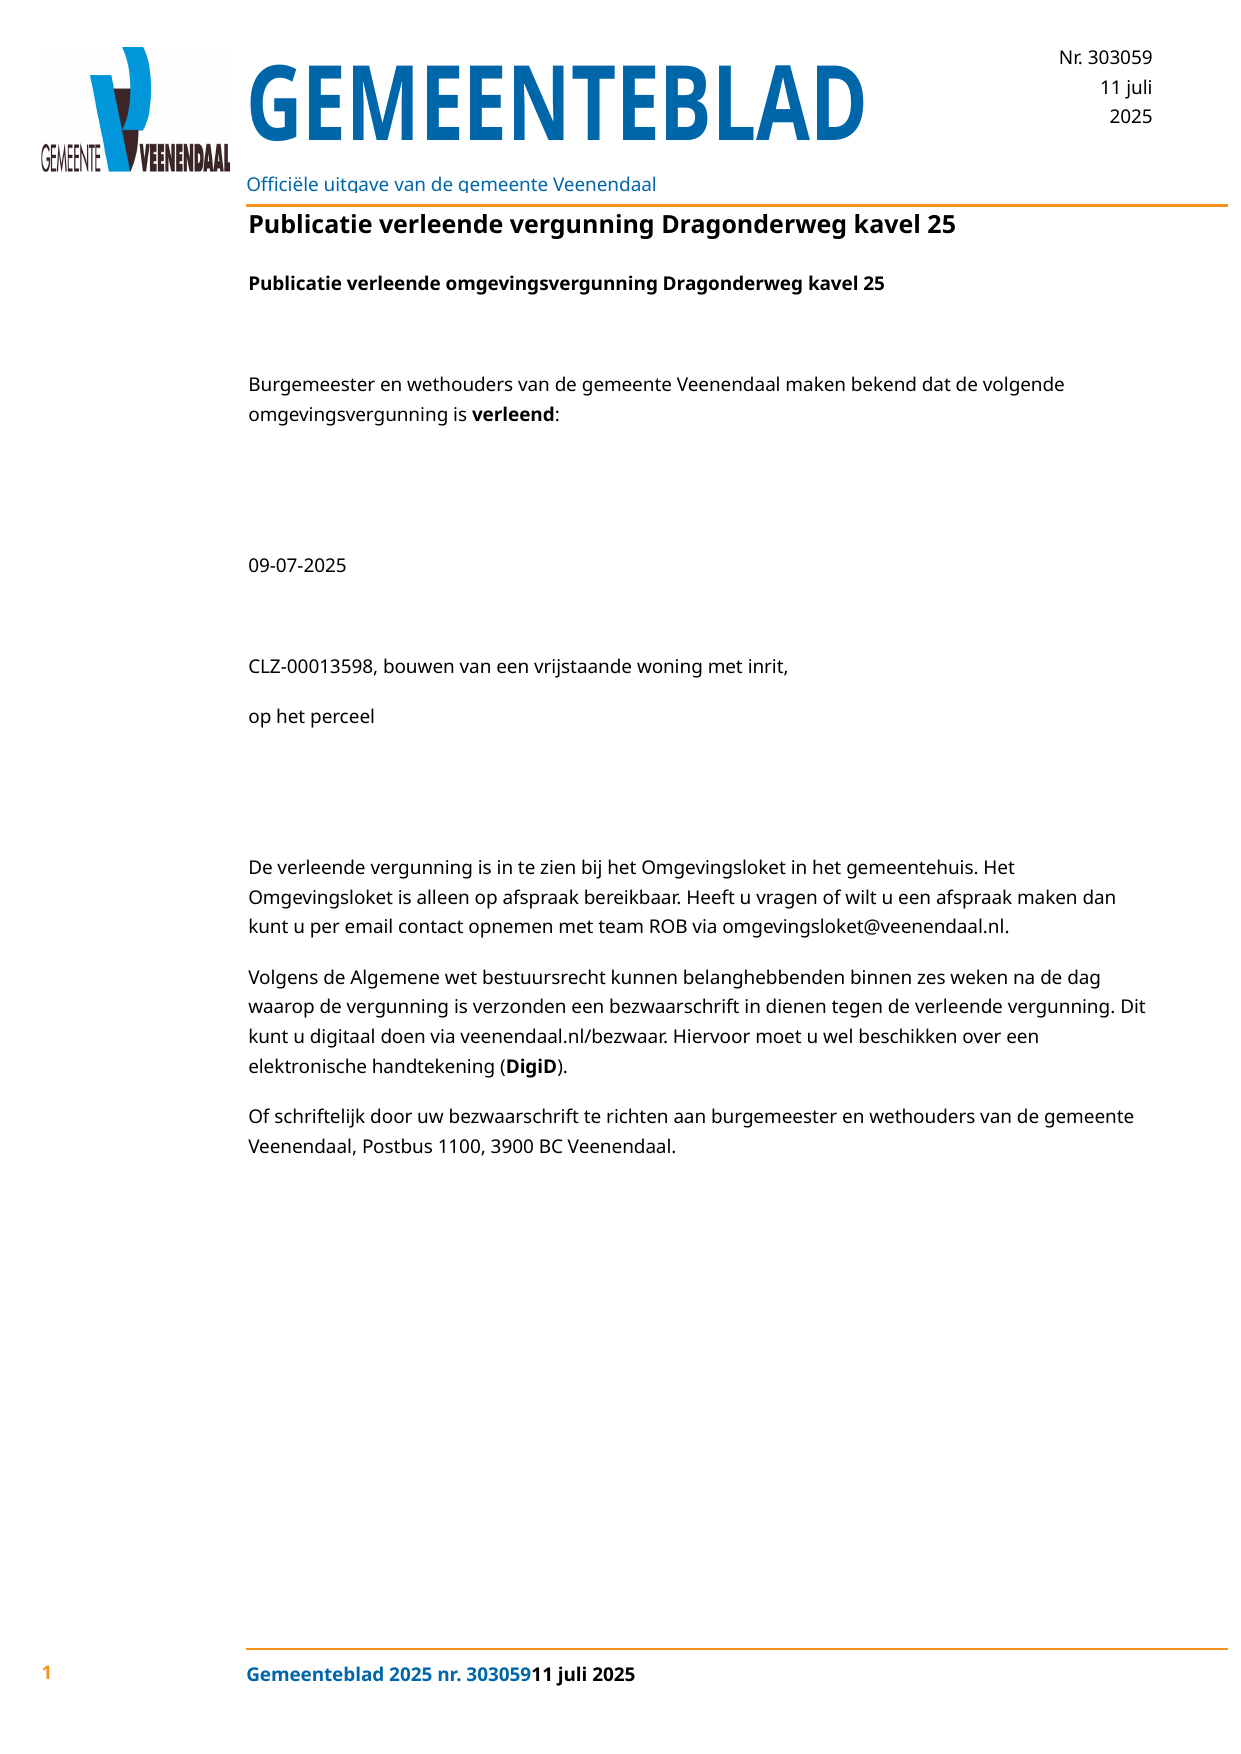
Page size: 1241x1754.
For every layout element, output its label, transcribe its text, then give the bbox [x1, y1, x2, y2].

picture [41, 47, 130, 172]
text De verleende vergunning is in te zien bij het Omgevingsloket in het gemeentehuis. Het Omgevingsloket is alleen op afspraak bereikbaar. Heeft u vragen of wilt u een afspraak maken dan kunt u per email contact opnemen met team ROB via omgevingsloket@veenendaal.nl. [248, 854, 1152, 939]
text op het perceel [248, 703, 1152, 729]
text Burgemeester en wethouders van de gemeente Veenendaal maken bekend dat de volgende omgevingsvergunning is verleend: [248, 371, 1152, 426]
picture [123, 47, 231, 172]
text CLZ-00013598, bouwen van een vrijstaande woning met inrit, [248, 653, 1152, 678]
text Volgens de Algemene wet bestuursrecht kunnen belanghebbenden binnen zes weken na de dag waarop de vergunning is verzonden een bezwaarschrift in dienen tegen de verleende vergunning. Dit kunt u digitaal doen via veenendaal.nl/bezwaar. Hiervoor moet u wel beschikken over een elektronische handtekening (DigiD). [248, 964, 1152, 1078]
text Publicatie verleende vergunning Dragonderweg kavel 25 [248, 207, 1152, 241]
text Publicatie verleende omgevingsvergunning Dragonderweg kavel 25 [248, 270, 1152, 296]
text 09-07-2025 [248, 552, 1152, 578]
text Of schriftelijk door uw bezwaarschrift te richten aan burgemeester en wethouders van de gemeente Veenendaal, Postbus 1100, 3900 BC Veenendaal. [248, 1103, 1152, 1158]
